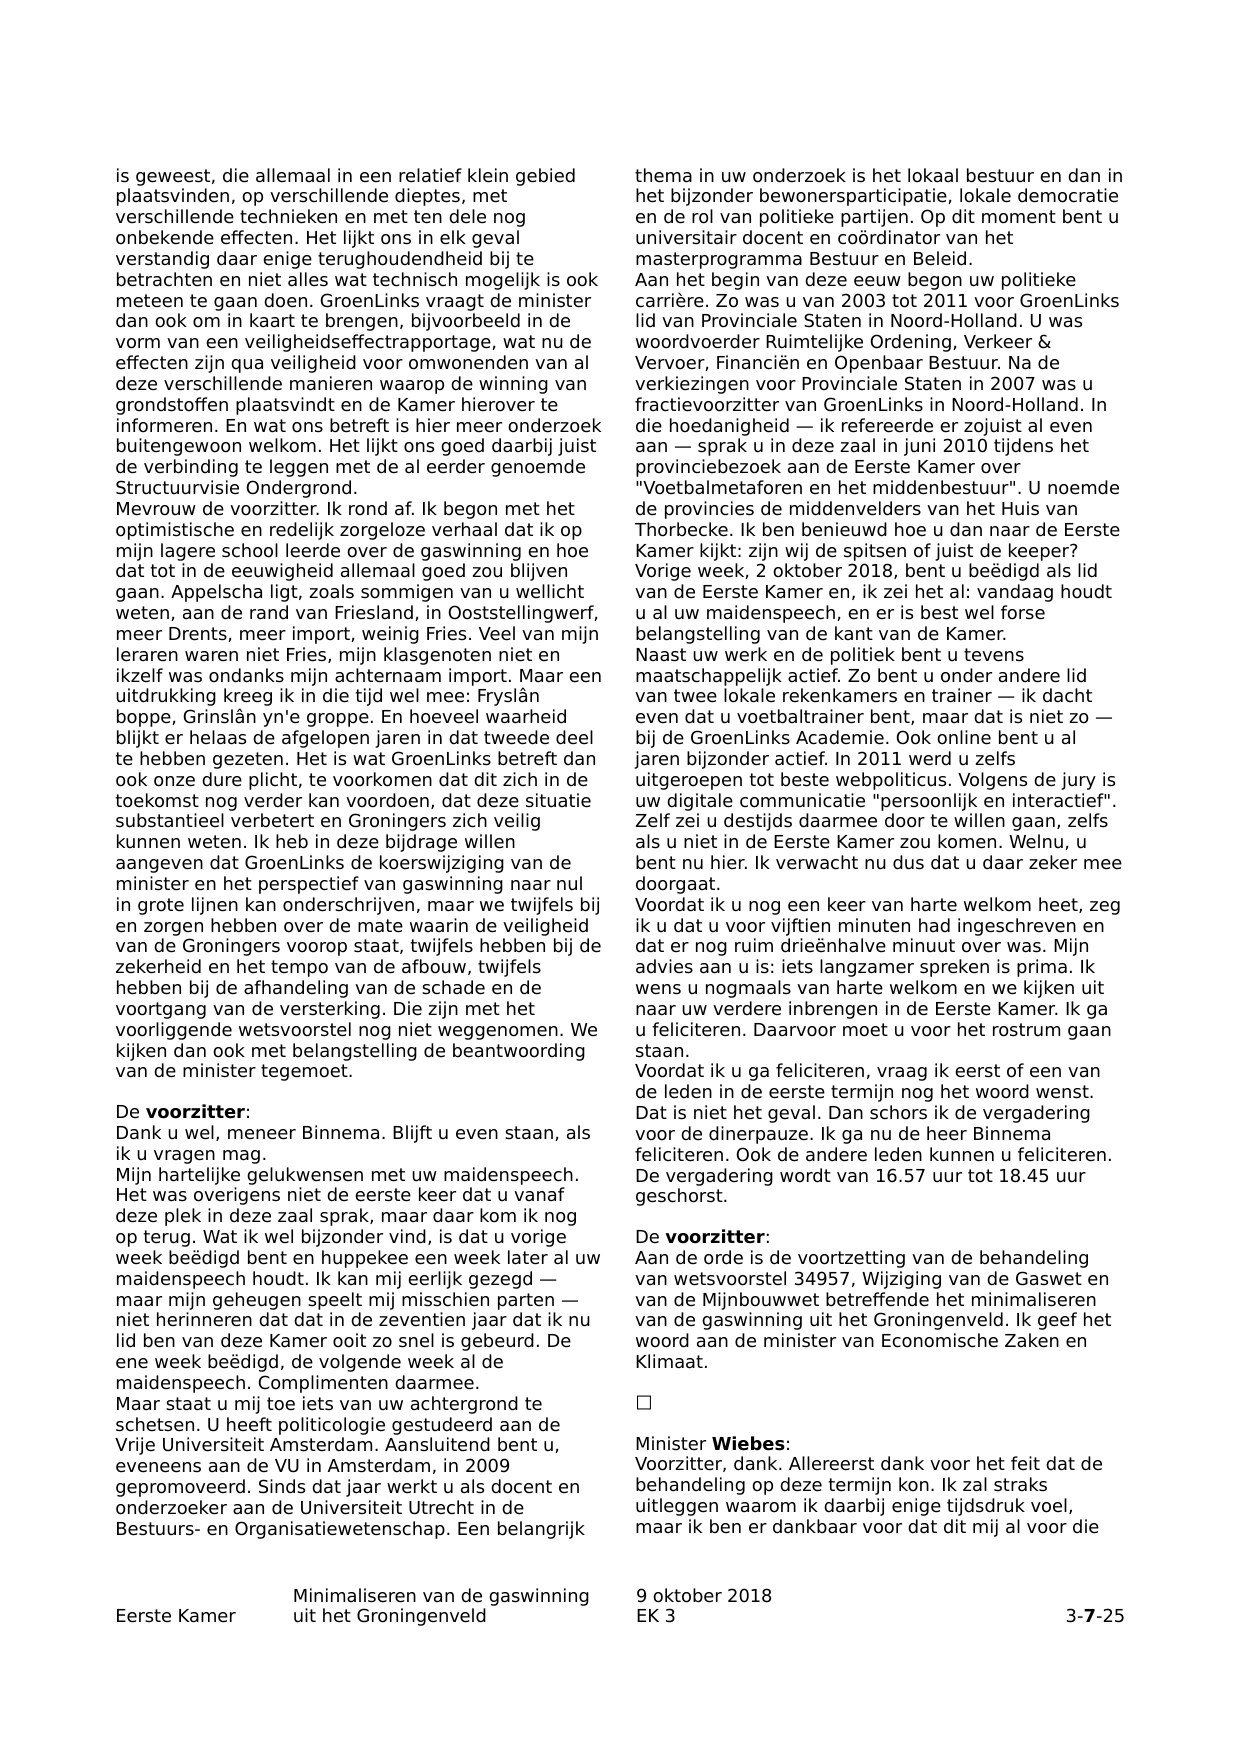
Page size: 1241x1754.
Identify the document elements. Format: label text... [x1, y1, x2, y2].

text De voorzitter: [115, 1102, 605, 1123]
text Mevrouw de voorzitter. Ik rond af. Ik begon met het optimistische en redelijk zorgeloze verhaal dat ik op mijn lagere school leerde over de gaswinning en hoe dat tot in de eeuwigheid allemaal goed zou blijven gaan. Appelscha ligt, zoals sommigen van u wellicht weten, aan de rand van Friesland, in Ooststellingwerf, meer Drents, meer import, weinig Fries. Veel van mijn leraren waren niet Fries, mijn klasgenoten niet en ikzelf was ondanks mijn achternaam import. Maar een uitdrukking kreeg ik in die tijd wel mee: Fryslân boppe, Grinslân yn'e groppe. En hoeveel waarheid blijkt er helaas de afgelopen jaren in dat tweede deel te hebben gezeten. Het is wat GroenLinks betreft dan ook onze dure plicht, te voorkomen dat dit zich in de toekomst nog verder kan voordoen, dat deze situatie substantieel verbetert en Groningers zich veilig kunnen weten. Ik heb in deze bijdrage willen aangeven dat GroenLinks de koerswijziging van de minister en het perspectief van gaswinning naar nul in grote lijnen kan onderschrijven, maar we twijfels bij en zorgen hebben over de mate waarin de veiligheid van de Groningers voorop staat, twijfels hebben bij de zekerheid en het tempo van de afbouw, twijfels hebben bij de afhandeling van de schade en de voortgang van de versterking. Die zijn met het voorliggende wetsvoorstel nog niet weggenomen. We kijken dan ook met belangstelling de beantwoording van de minister tegemoet. [115, 499, 605, 1082]
text De voorzitter: [635, 1227, 1125, 1248]
text Voorzitter, dank. Allereerst dank voor het feit dat de behandeling op deze termijn kon. Ik zal straks uitleggen waarom ik daarbij enige tijdsdruk voel, maar ik ben er dankbaar voor dat dit mij al voor die [635, 1454, 1125, 1537]
text Naast uw werk en de politiek bent u tevens maatschappelijk actief. Zo bent u onder andere lid van twee lokale rekenkamers en trainer — ik dacht even dat u voetbaltrainer bent, maar dat is niet zo — bij de GroenLinks Academie. Ook online bent u al jaren bijzonder actief. In 2011 werd u zelfs uitgeroepen tot beste webpoliticus. Volgens de jury is uw digitale communicatie "persoonlijk en interactief". Zelf zei u destijds daarmee door te willen gaan, zelfs als u niet in de Eerste Kamer zou komen. Welnu, u bent nu hier. Ik verwacht nu dus dat u daar zeker mee doorgaat. [635, 644, 1125, 894]
text De vergadering wordt van 16.57 uur tot 18.45 uur geschorst. [635, 1165, 1125, 1207]
text Minister Wiebes: [635, 1433, 1125, 1454]
text is geweest, die allemaal in een relatief klein gebied plaatsvinden, op verschillende dieptes, met verschillende technieken en met ten dele nog onbekende effecten. Het lijkt ons in elk geval verstandig daar enige terughoudendheid bij te betrachten en niet alles wat technisch mogelijk is ook meteen te gaan doen. GroenLinks vraagt de minister dan ook om in kaart te brengen, bijvoorbeeld in de vorm van een veiligheidseffectrapportage, wat nu de effecten zijn qua veiligheid voor omwonenden van al deze verschillende manieren waarop de winning van grondstoffen plaatsvindt en de Kamer hierover te informeren. En wat ons betreft is hier meer onderzoek buitengewoon welkom. Het lijkt ons goed daarbij juist de verbinding te leggen met de al eerder genoemde Structuurvisie Ondergrond. [115, 165, 605, 499]
text ⬜ [635, 1393, 1125, 1413]
text Aan het begin van deze eeuw begon uw politieke carrière. Zo was u van 2003 tot 2011 voor GroenLinks lid van Provinciale Staten in Noord-Holland. U was woordvoerder Ruimtelijke Ordening, Verkeer & Vervoer, Financiën en Openbaar Bestuur. Na de verkiezingen voor Provinciale Staten in 2007 was u fractievoorzitter van GroenLinks in Noord-Holland. In die hoedanigheid — ik refereerde er zojuist al even aan — sprak u in deze zaal in juni 2010 tijdens het provinciebezoek aan de Eerste Kamer over "Voetbalmetaforen en het middenbestuur". U noemde de provincies de middenvelders van het Huis van Thorbecke. Ik ben benieuwd hoe u dan naar de Eerste Kamer kijkt: zijn wij de spitsen of juist de keeper? [635, 269, 1125, 561]
text Vorige week, 2 oktober 2018, bent u beëdigd als lid van de Eerste Kamer en, ik zei het al: vandaag houdt u al uw maidenspeech, en er is best wel forse belangstelling van de kant van de Kamer. [635, 561, 1125, 644]
text Voordat ik u ga feliciteren, vraag ik eerst of een van de leden in de eerste termijn nog het woord wenst. Dat is niet het geval. Dan schors ik de vergadering voor de dinerpauze. Ik ga nu de heer Binnema feliciteren. Ook de andere leden kunnen u feliciteren. [635, 1061, 1125, 1165]
text Mijn hartelijke gelukwensen met uw maidenspeech. Het was overigens niet de eerste keer dat u vanaf deze plek in deze zaal sprak, maar daar kom ik nog op terug. Wat ik wel bijzonder vind, is dat u vorige week beëdigd bent en huppekee een week later al uw maidenspeech houdt. Ik kan mij eerlijk gezegd — maar mijn geheugen speelt mij misschien parten — niet herinneren dat dat in de zeventien jaar dat ik nu lid ben van deze Kamer ooit zo snel is gebeurd. De ene week beëdigd, de volgende week al de maidenspeech. Complimenten daarmee. [115, 1164, 605, 1393]
text thema in uw onderzoek is het lokaal bestuur en dan in het bijzonder bewonersparticipatie, lokale democratie en de rol van politieke partijen. Op dit moment bent u universitair docent en coördinator van het masterprogramma Bestuur en Beleid. [635, 165, 1125, 269]
text Maar staat u mij toe iets van uw achtergrond te schetsen. U heeft politicologie gestudeerd aan de Vrije Universiteit Amsterdam. Aansluitend bent u, eveneens aan de VU in Amsterdam, in 2009 gepromoveerd. Sinds dat jaar werkt u als docent en onderzoeker aan de Universiteit Utrecht in de Bestuurs- en Organisatiewetenschap. Een belangrijk [115, 1393, 605, 1539]
text Dank u wel, meneer Binnema. Blijft u even staan, als ik u vragen mag. [115, 1123, 605, 1164]
text Aan de orde is de voortzetting van de behandeling van wetsvoorstel 34957, Wijziging van de Gaswet en van de Mijnbouwwet betreffende het minimaliseren van de gaswinning uit het Groningenveld. Ik geef het woord aan de minister van Economische Zaken en Klimaat. [635, 1248, 1125, 1373]
text Voordat ik u nog een keer van harte welkom heet, zeg ik u dat u voor vijftien minuten had ingeschreven en dat er nog ruim drieënhalve minuut over was. Mijn advies aan u is: iets langzamer spreken is prima. Ik wens u nogmaals van harte welkom en we kijken uit naar uw verdere inbrengen in de Eerste Kamer. Ik ga u feliciteren. Daarvoor moet u voor het rostrum gaan staan. [635, 894, 1125, 1061]
